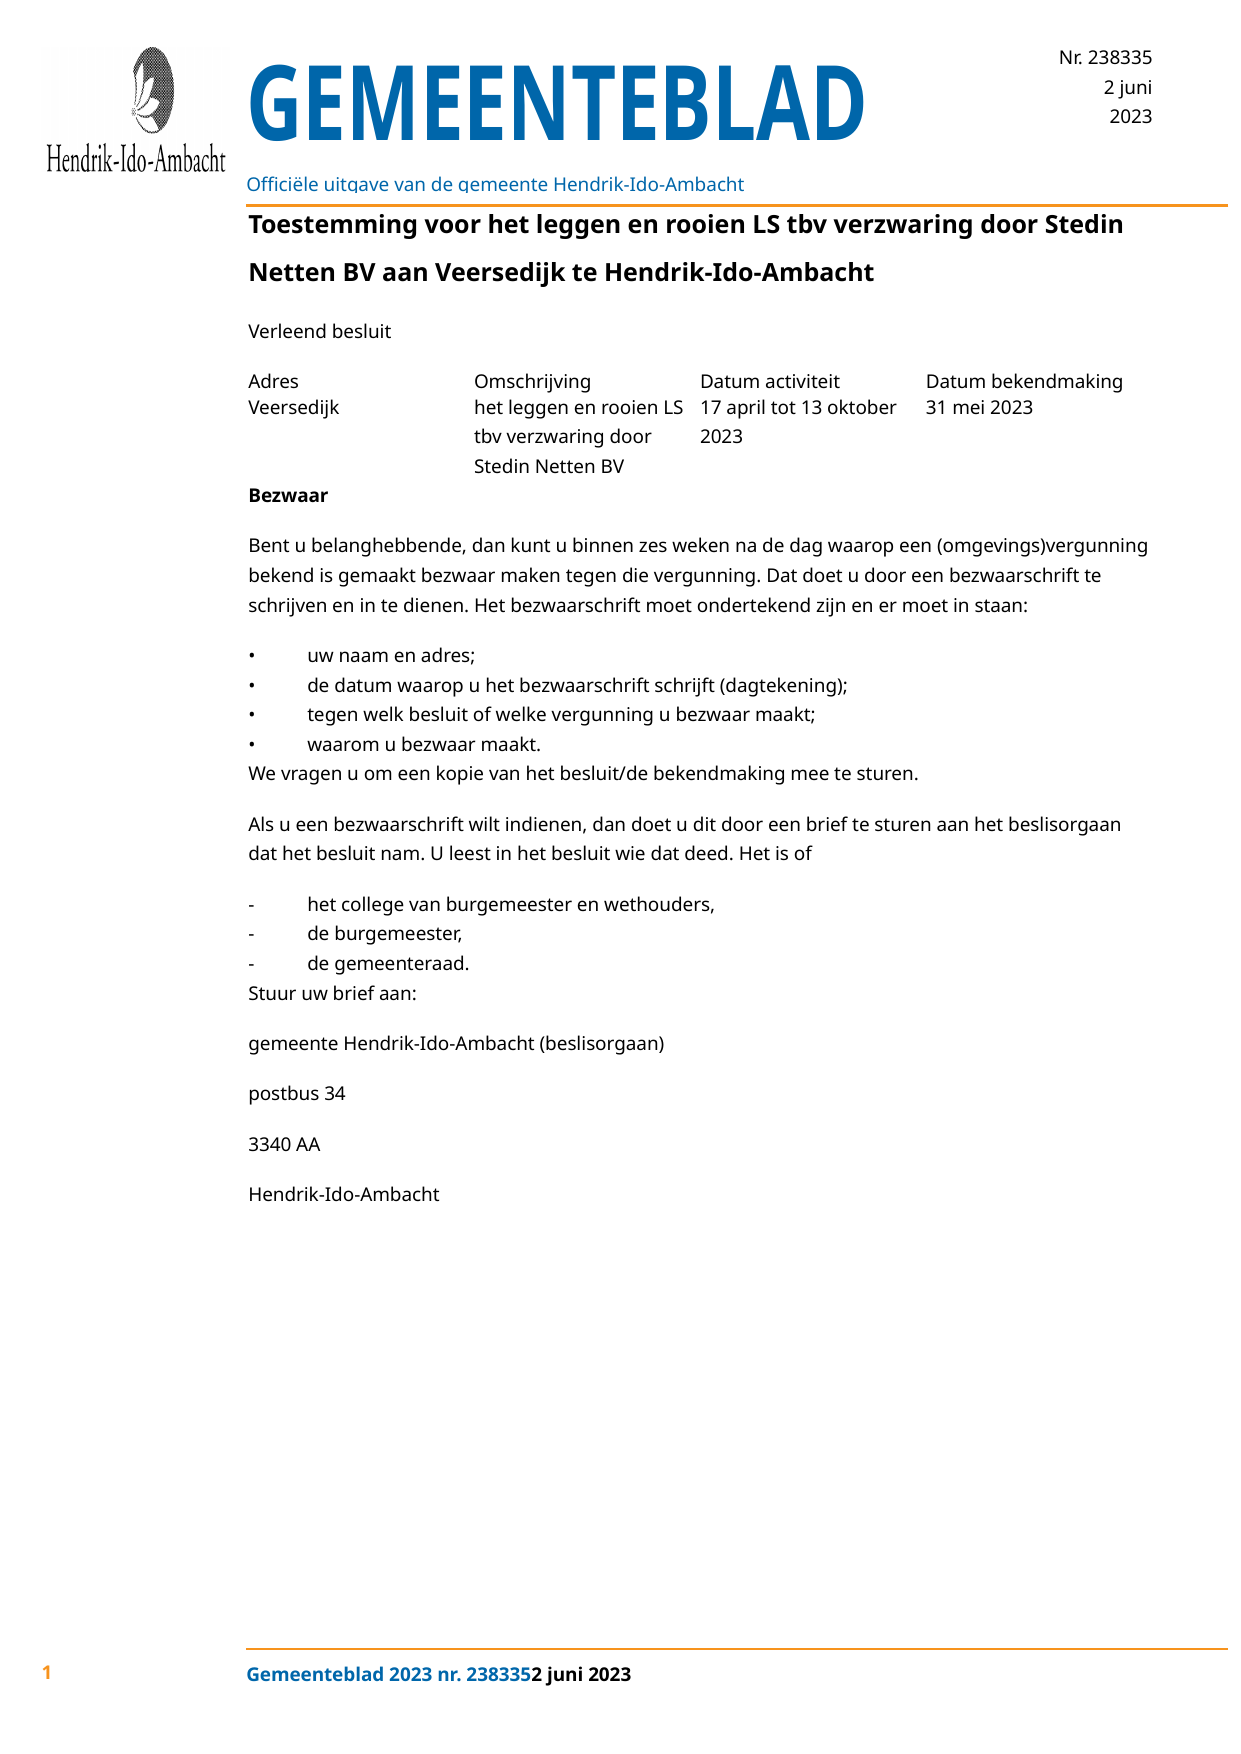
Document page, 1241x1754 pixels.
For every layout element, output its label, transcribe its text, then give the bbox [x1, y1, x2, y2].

picture [41, 47, 231, 172]
table_header Omschrijving [474, 369, 700, 394]
table_cell Veersedijk [248, 394, 474, 479]
list de gemeenteraad. [248, 950, 1152, 976]
text Bezwaar [248, 482, 1152, 508]
list uw naam en adres; [248, 642, 1152, 668]
text Als u een bezwaarschrift wilt indienen, dan doet u dit door een brief te sturen aan het beslisorgaan dat het besluit nam. U leest in het besluit wie dat deed. Het is of [248, 811, 1152, 866]
list de datum waarop u het bezwaarschrift schrijft (dagtekening); [248, 672, 1152, 698]
text postbus 34 [248, 1081, 1152, 1106]
text Verleend besluit [248, 318, 1152, 344]
text 3340 AA [248, 1131, 1152, 1157]
text Stuur uw brief aan: [248, 980, 1152, 1006]
list de burgemeester, [248, 921, 1152, 946]
text Bent u belanghebbende, dan kunt u binnen zes weken na de dag waarop een (omgevings)vergunning bekend is gemaakt bezwaar maken tegen die vergunning. Dat doet u door een bezwaarschrift te schrijven en in te dienen. Het bezwaarschrift moet ondertekend zijn en er moet in staan: [248, 533, 1152, 618]
text gemeente Hendrik-Ido-Ambacht (beslisorgaan) [248, 1030, 1152, 1056]
list tegen welk besluit of welke vergunning u bezwaar maakt; [248, 701, 1152, 727]
text Toestemming voor het leggen en rooien LS tbv verzwaring door Stedin Netten BV aan Veersedijk te Hendrik-Ido-Ambacht [248, 207, 1152, 288]
table_header Datum bekendmaking [926, 369, 1152, 394]
table_cell 17 april tot 13 oktober 2023 [700, 394, 926, 479]
table_header Adres [248, 369, 474, 394]
list waarom u bezwaar maakt. [248, 731, 1152, 757]
table_cell het leggen en rooien LS tbv verzwaring door Stedin Netten BV [474, 394, 700, 479]
table_cell 31 mei 2023 [926, 394, 1152, 479]
text We vragen u om een kopie van het besluit/de bekendmaking mee te sturen. [248, 761, 1152, 786]
table_header Datum activiteit [700, 369, 926, 394]
text Hendrik-Ido-Ambacht [248, 1181, 1152, 1207]
list het college van burgemeester en wethouders, [248, 891, 1152, 917]
